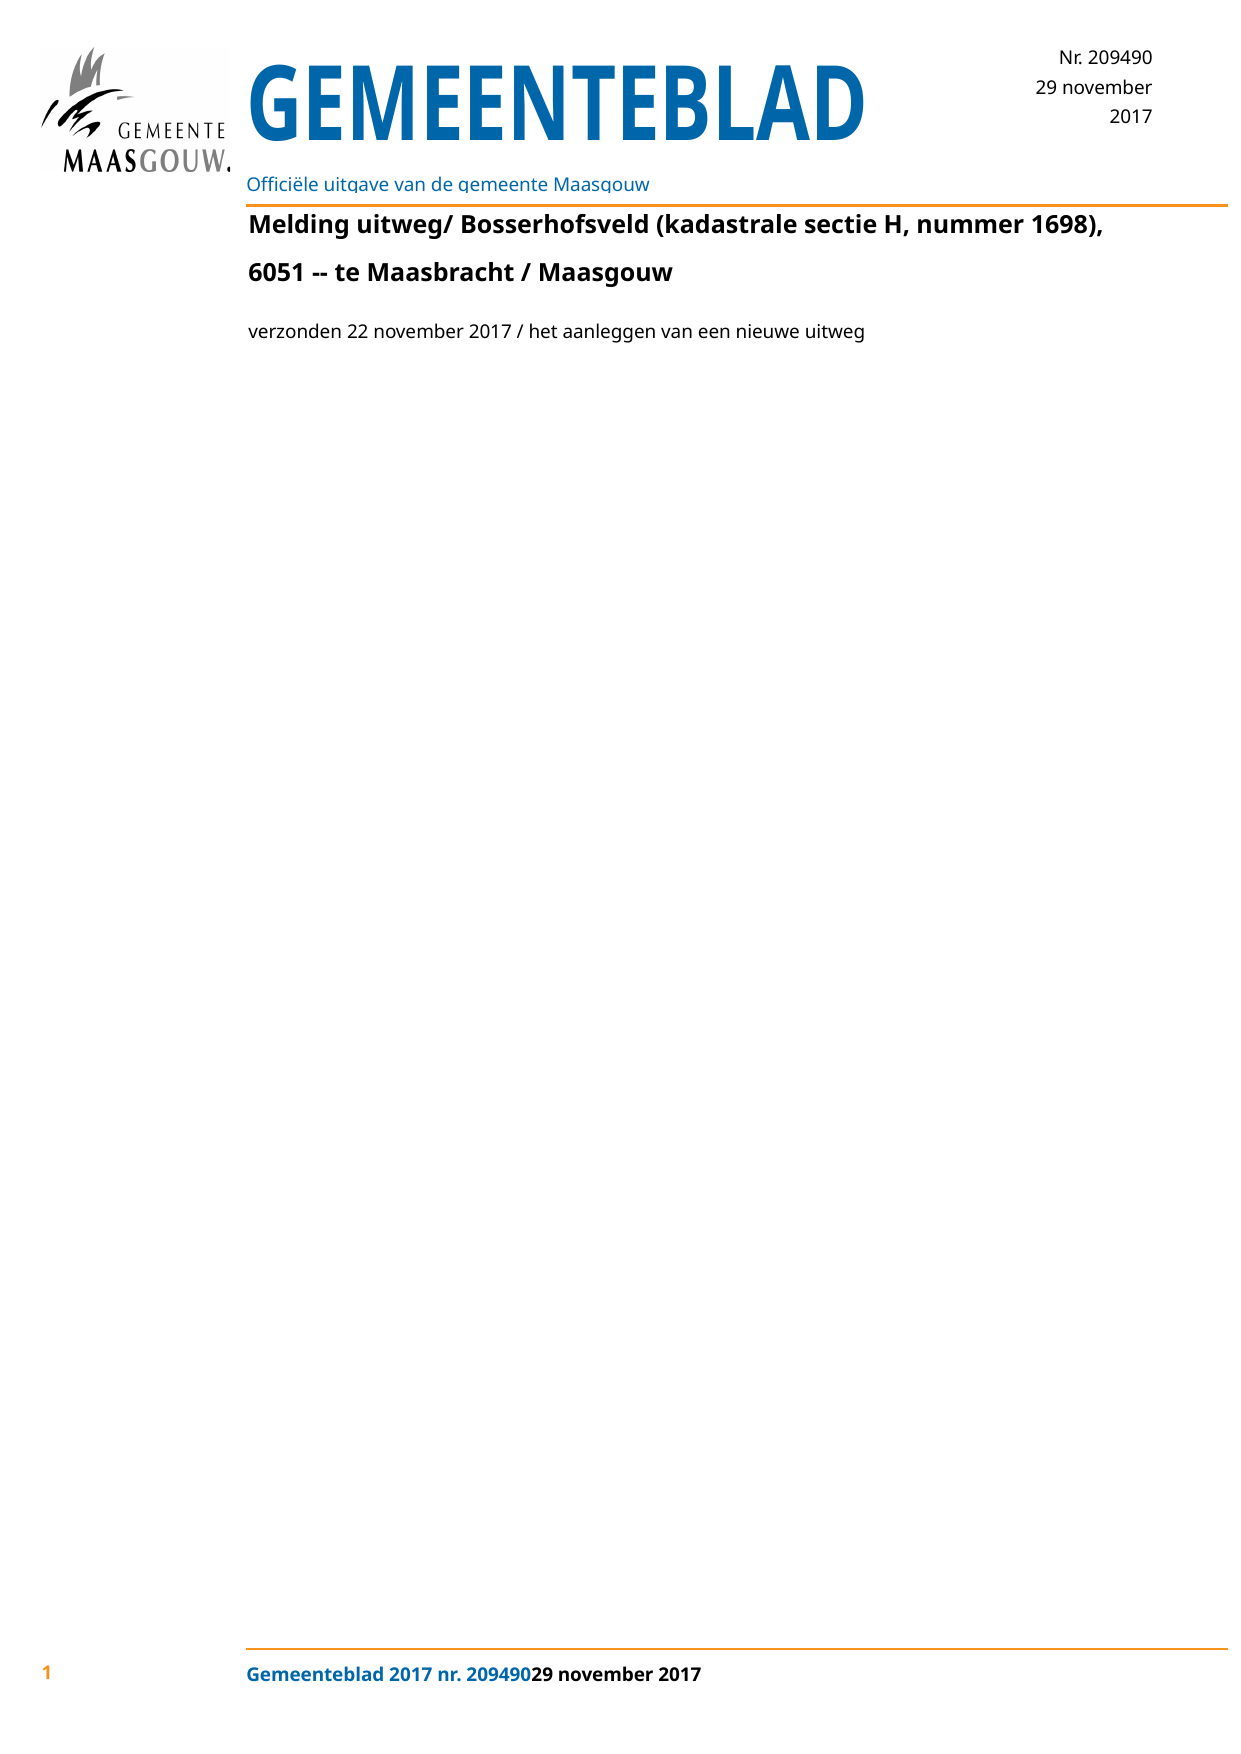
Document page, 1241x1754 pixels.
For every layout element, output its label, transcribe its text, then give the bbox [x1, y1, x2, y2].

picture [41, 47, 231, 172]
text verzonden 22 november 2017 / het aanleggen van een nieuwe uitweg [248, 318, 1152, 344]
text Melding uitweg/ Bosserhofsveld (kadastrale sectie H, nummer 1698), 6051 -- te Maasbracht / Maasgouw [248, 207, 1152, 288]
